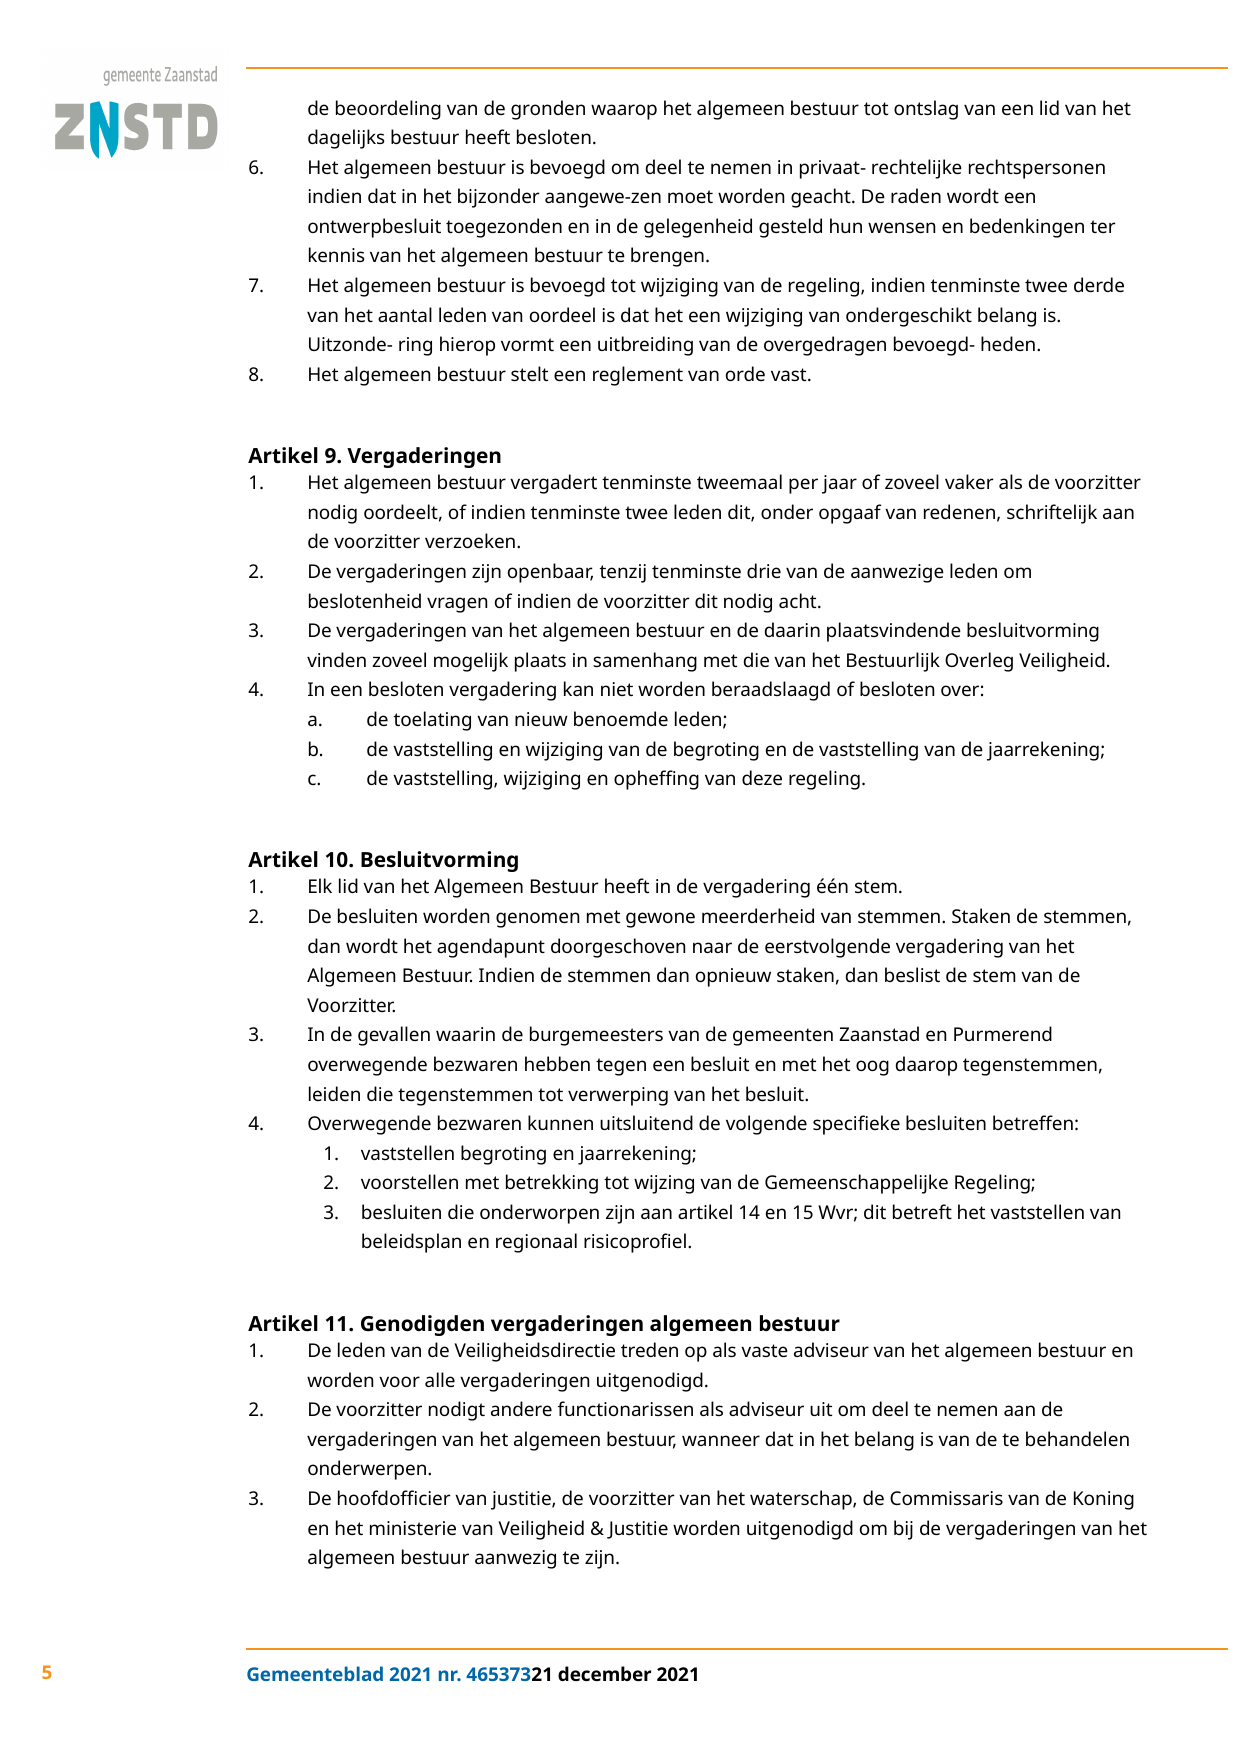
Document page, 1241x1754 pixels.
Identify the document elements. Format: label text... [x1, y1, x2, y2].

list De vergaderingen van het algemeen bestuur en de daarin plaatsvindende besluitvorming vinden zoveel mogelijk plaats in samenhang met die van het Bestuurlijk Overleg Veiligheid. [248, 617, 1152, 673]
list Overwegende bezwaren kunnen uitsluitend de volgende specifieke besluiten betreffen: [248, 1110, 1152, 1136]
list de vaststelling, wijziging en opheffing van deze regeling. [307, 765, 1152, 791]
list Het algemeen bestuur stelt een reglement van orde vast. [248, 361, 1152, 387]
list besluiten die onderworpen zijn aan artikel 14 en 15 Wvr; dit betreft het vaststellen van beleidsplan en regionaal risicoprofiel. [323, 1199, 1152, 1254]
list Het algemeen bestuur vergadert tenminste tweemaal per jaar of zoveel vaker als de voorzitter nodig oordeelt, of indien tenminste twee leden dit, onder opgaaf van redenen, schriftelijk aan de voorzitter verzoeken. [248, 469, 1152, 554]
list de toelating van nieuw benoemde leden; [307, 706, 1152, 732]
text Artikel 11. Genodigden vergaderingen algemeen bestuur [248, 1309, 1152, 1337]
list De vergaderingen zijn openbaar, tenzij tenminste drie van de aanwezige leden om beslotenheid vragen of indien de voorzitter dit nodig acht. [248, 558, 1152, 613]
text Artikel 9. Vergaderingen [248, 441, 1152, 469]
list In een besloten vergadering kan niet worden beraadslaagd of besloten over: [248, 677, 1152, 702]
list In de gevallen waarin de burgemeesters van de gemeenten Zaanstad en Purmerend overwegende bezwaren hebben tegen een besluit en met het oog daarop tegenstemmen, leiden die tegenstemmen tot verwerping van het besluit. [248, 1022, 1152, 1107]
list de beoordeling van de gronden waarop het algemeen bestuur tot ontslag van een lid van het dagelijks bestuur heeft besloten. [248, 95, 1152, 150]
list Het algemeen bestuur is bevoegd om deel te nemen in privaat- rechtelijke rechtspersonen indien dat in het bijzonder aangewe-zen moet worden geacht. De raden wordt een ontwerpbesluit toegezonden en in de gelegenheid gesteld hun wensen en bedenkingen ter kennis van het algemeen bestuur te brengen. [248, 154, 1152, 268]
picture [41, 47, 231, 172]
list Het algemeen bestuur is bevoegd tot wijziging van de regeling, indien tenminste twee derde van het aantal leden van oordeel is dat het een wijziging van ondergeschikt belang is. Uitzonde- ring hierop vormt een uitbreiding van de overgedragen bevoegd- heden. [248, 272, 1152, 357]
list voorstellen met betrekking tot wijzing van de Gemeenschappelijke Regeling; [323, 1169, 1152, 1195]
list vaststellen begroting en jaarrekening; [323, 1140, 1152, 1166]
list De voorzitter nodigt andere functionarissen als adviseur uit om deel te nemen aan de vergaderingen van het algemeen bestuur, wanneer dat in het belang is van de te behandelen onderwerpen. [248, 1396, 1152, 1481]
text Artikel 10. Besluitvorming [248, 845, 1152, 874]
list Elk lid van het Algemeen Bestuur heeft in de vergadering één stem. [248, 874, 1152, 899]
list De hoofdofficier van justitie, de voorzitter van het waterschap, de Commissaris van de Koning en het ministerie van Veiligheid & Justitie worden uitgenodigd om bij de vergaderingen van het algemeen bestuur aanwezig te zijn. [248, 1485, 1152, 1570]
list De leden van de Veiligheidsdirectie treden op als vaste adviseur van het algemeen bestuur en worden voor alle vergaderingen uitgenodigd. [248, 1337, 1152, 1392]
list de vaststelling en wijziging van de begroting en de vaststelling van de jaarrekening; [307, 736, 1152, 761]
list De besluiten worden genomen met gewone meerderheid van stemmen. Staken de stemmen, dan wordt het agendapunt doorgeschoven naar de eerstvolgende vergadering van het Algemeen Bestuur. Indien de stemmen dan opnieuw staken, dan beslist de stem van de Voorzitter. [248, 903, 1152, 1018]
